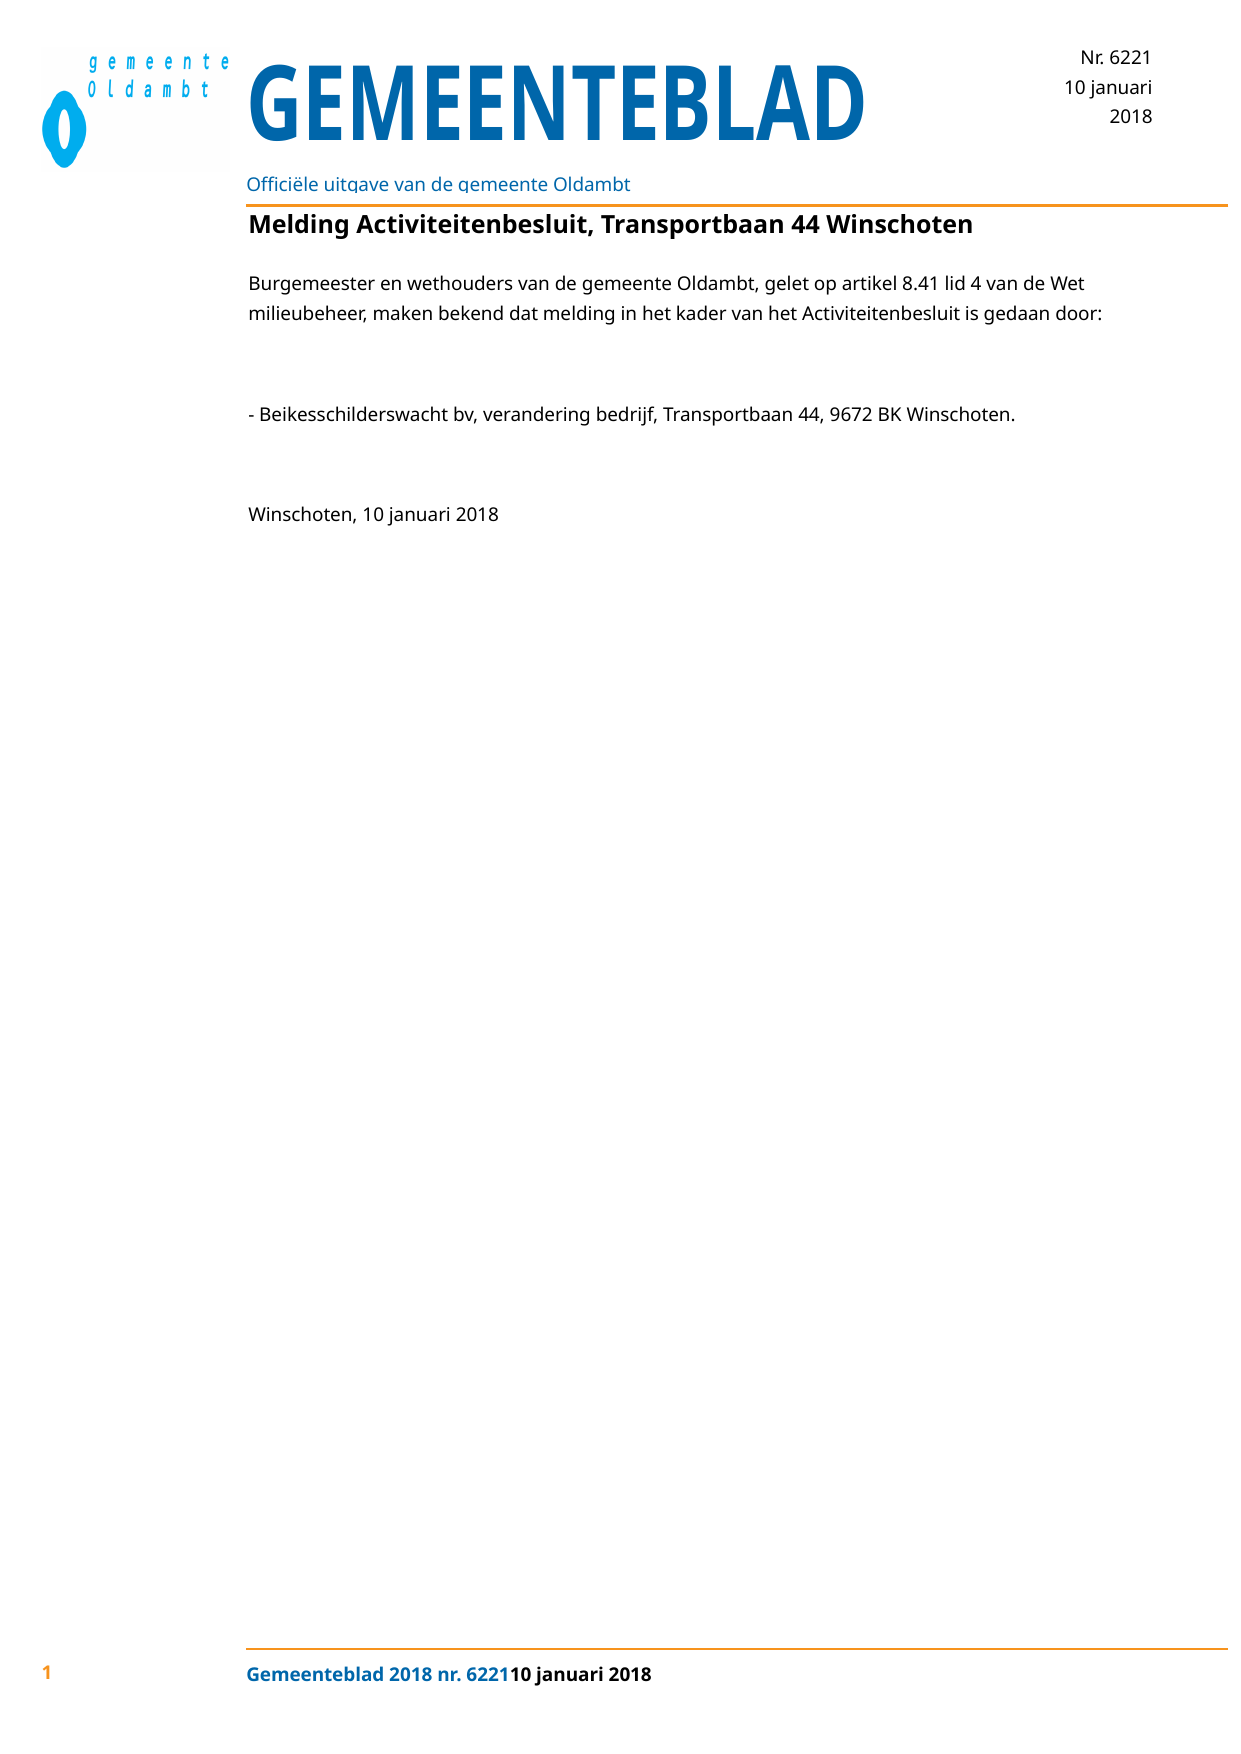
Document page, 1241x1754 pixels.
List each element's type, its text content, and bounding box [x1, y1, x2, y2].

text Melding Activiteitenbesluit, Transportbaan 44 Winschoten [248, 207, 1152, 241]
text Burgemeester en wethouders van de gemeente Oldambt, gelet op artikel 8.41 lid 4 van de Wet milieubeheer, maken bekend dat melding in het kader van het Activiteitenbesluit is gedaan door: [248, 270, 1152, 326]
picture [41, 47, 231, 172]
text Winschoten, 10 januari 2018 [248, 502, 1152, 527]
text - Beikesschilderswacht bv, verandering bedrijf, Transportbaan 44, 9672 BK Winschoten. [248, 401, 1152, 426]
